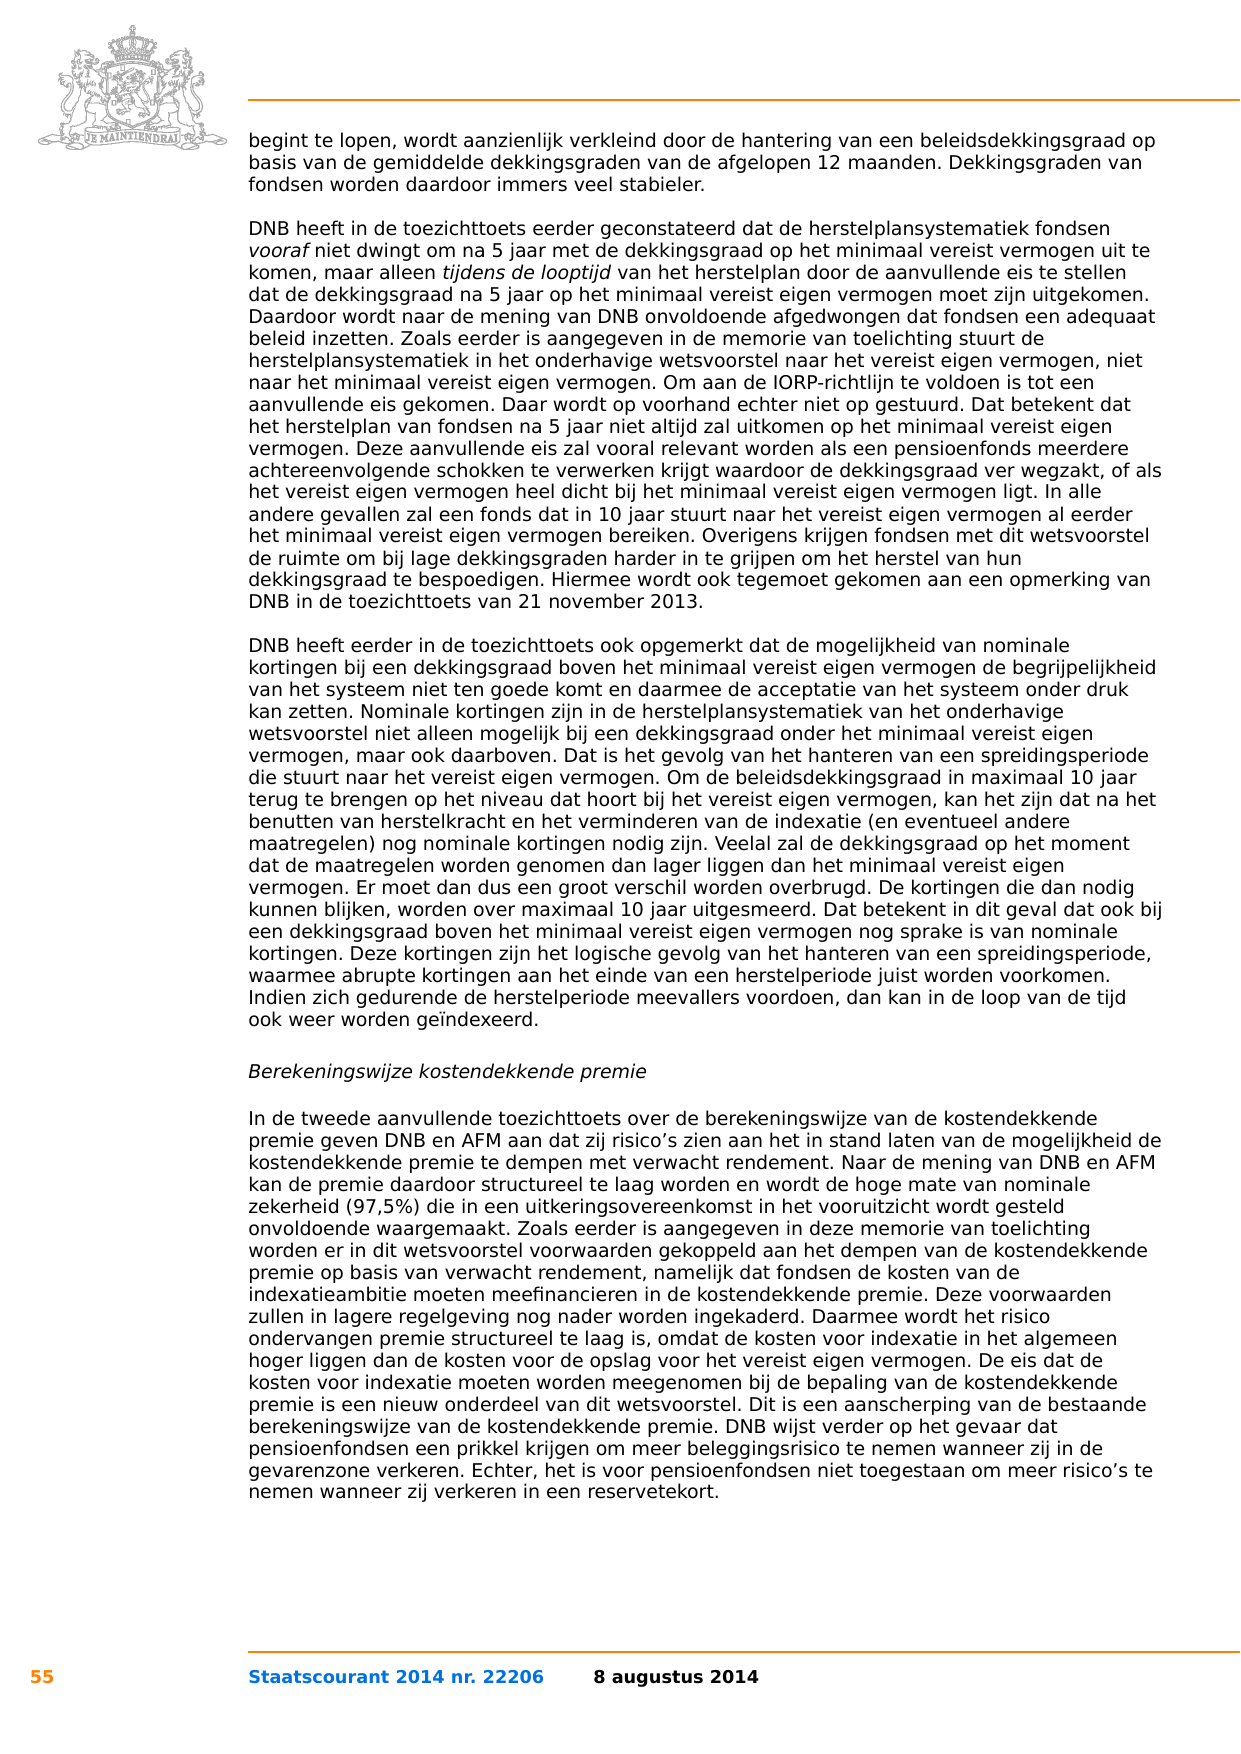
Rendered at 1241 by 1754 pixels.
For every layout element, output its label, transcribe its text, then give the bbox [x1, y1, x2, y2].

picture [38, 25, 227, 150]
text DNB heeft in de toezichttoets eerder geconstateerd dat de herstelplansystematiek fondsen vooraf niet dwingt om na 5 jaar met de dekkingsgraad op het minimaal vereist vermogen uit te komen, maar alleen tijdens de looptijd van het herstelplan door de aanvullende eis te stellen dat de dekkingsgraad na 5 jaar op het minimaal vereist eigen vermogen moet zijn uitgekomen. Daardoor wordt naar de mening van DNB onvoldoende afgedwongen dat fondsen een adequaat beleid inzetten. Zoals eerder is aangegeven in de memorie van toelichting stuurt de herstelplansystematiek in het onderhavige wetsvoorstel naar het vereist eigen vermogen, niet naar het minimaal vereist eigen vermogen. Om aan de IORP-richtlijn te voldoen is tot een aanvullende eis gekomen. Daar wordt op voorhand echter niet op gestuurd. Dat betekent dat het herstelplan van fondsen na 5 jaar niet altijd zal uitkomen op het minimaal vereist eigen vermogen. Deze aanvullende eis zal vooral relevant worden als een pensioenfonds meerdere achtereenvolgende schokken te verwerken krijgt waardoor de dekkingsgraad ver wegzakt, of als het vereist eigen vermogen heel dicht bij het minimaal vereist eigen vermogen ligt. In alle andere gevallen zal een fonds dat in 10 jaar stuurt naar het vereist eigen vermogen al eerder het minimaal vereist eigen vermogen bereiken. Overigens krijgen fondsen met dit wetsvoorstel de ruimte om bij lage dekkingsgraden harder in te grijpen om het herstel van hun dekkingsgraad te bespoedigen. Hiermee wordt ook tegemoet gekomen aan een opmerking van DNB in de toezichttoets van 21 november 2013. [248, 218, 1163, 613]
text DNB heeft eerder in de toezichttoets ook opgemerkt dat de mogelijkheid van nominale kortingen bij een dekkingsgraad boven het minimaal vereist eigen vermogen de begrijpelijkheid van het systeem niet ten goede komt en daarmee de acceptatie van het systeem onder druk kan zetten. Nominale kortingen zijn in de herstelplansystematiek van het onderhavige wetsvoorstel niet alleen mogelijk bij een dekkingsgraad onder het minimaal vereist eigen vermogen, maar ook daarboven. Dat is het gevolg van het hanteren van een spreidingsperiode die stuurt naar het vereist eigen vermogen. Om de beleidsdekkingsgraad in maximaal 10 jaar terug te brengen op het niveau dat hoort bij het vereist eigen vermogen, kan het zijn dat na het benutten van herstelkracht en het verminderen van de indexatie (en eventueel andere maatregelen) nog nominale kortingen nodig zijn. Veelal zal de dekkingsgraad op het moment dat de maatregelen worden genomen dan lager liggen dan het minimaal vereist eigen vermogen. Er moet dan dus een groot verschil worden overbrugd. De kortingen die dan nodig kunnen blijken, worden over maximaal 10 jaar uitgesmeerd. Dat betekent in dit geval dat ook bij een dekkingsgraad boven het minimaal vereist eigen vermogen nog sprake is van nominale kortingen. Deze kortingen zijn het logische gevolg van het hanteren van een spreidingsperiode, waarmee abrupte kortingen aan het einde van een herstelperiode juist worden voorkomen. Indien zich gedurende de herstelperiode meevallers voordoen, dan kan in de loop van de tijd ook weer worden geïndexeerd. [248, 635, 1163, 1031]
text In de tweede aanvullende toezichttoets over de berekeningswijze van de kostendekkende premie geven DNB en AFM aan dat zij risico’s zien aan het in stand laten van de mogelijkheid de kostendekkende premie te dempen met verwacht rendement. Naar de mening van DNB en AFM kan de premie daardoor structureel te laag worden en wordt de hoge mate van nominale zekerheid (97,5%) die in een uitkeringsovereenkomst in het vooruitzicht wordt gesteld onvoldoende waargemaakt. Zoals eerder is aangegeven in deze memorie van toelichting worden er in dit wetsvoorstel voorwaarden gekoppeld aan het dempen van de kostendekkende premie op basis van verwacht rendement, namelijk dat fondsen de kosten van de indexatieambitie moeten meefinancieren in de kostendekkende premie. Deze voorwaarden zullen in lagere regelgeving nog nader worden ingekaderd. Daarmee wordt het risico ondervangen premie structureel te laag is, omdat de kosten voor indexatie in het algemeen hoger liggen dan de kosten voor de opslag voor het vereist eigen vermogen. De eis dat de kosten voor indexatie moeten worden meegenomen bij de bepaling van de kostendekkende premie is een nieuw onderdeel van dit wetsvoorstel. Dit is een aanscherping van de bestaande berekeningswijze van de kostendekkende premie. DNB wijst verder op het gevaar dat pensioenfondsen een prikkel krijgen om meer beleggingsrisico te nemen wanneer zij in de gevarenzone verkeren. Echter, het is voor pensioenfondsen niet toegestaan om meer risico’s te nemen wanneer zij verkeren in een reservetekort. [248, 1108, 1163, 1503]
text begint te lopen, wordt aanzienlijk verkleind door de hantering van een beleidsdekkingsgraad op basis van de gemiddelde dekkingsgraden van de afgelopen 12 maanden. Dekkingsgraden van fondsen worden daardoor immers veel stabieler. [248, 130, 1163, 196]
subtitle Berekeningswijze kostendekkende premie [248, 1061, 1163, 1083]
